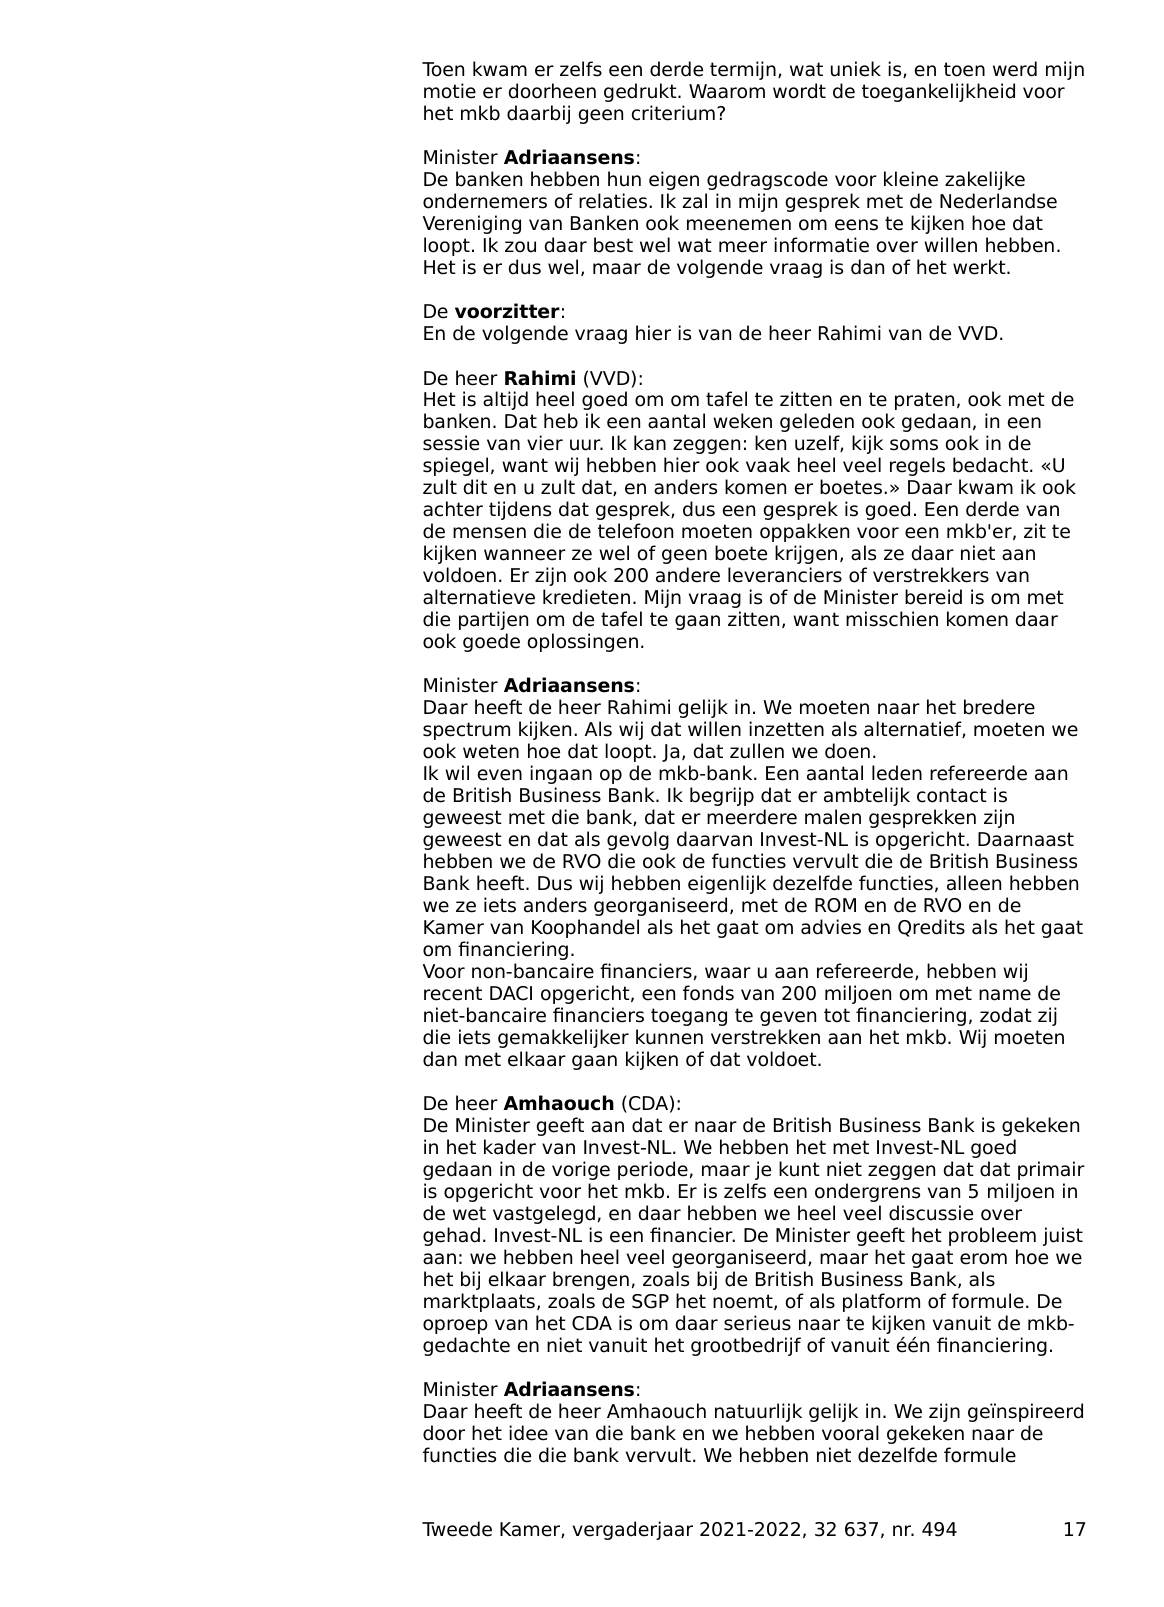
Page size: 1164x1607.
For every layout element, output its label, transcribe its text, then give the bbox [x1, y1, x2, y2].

text En de volgende vraag hier is van de heer Rahimi van de VVD. [422, 323, 1087, 345]
text De heer Rahimi (VVD): [422, 367, 1087, 389]
text Toen kwam er zelfs een derde termijn, wat uniek is, en toen werd mijn motie er doorheen gedrukt. Waarom wordt de toegankelijkheid voor het mkb daarbij geen criterium? [422, 59, 1087, 125]
text Ik wil even ingaan op de mkb-bank. Een aantal leden refereerde aan de British Business Bank. Ik begrijp dat er ambtelijk contact is geweest met die bank, dat er meerdere malen gesprekken zijn geweest en dat als gevolg daarvan Invest-NL is opgericht. Daarnaast hebben we de RVO die ook de functies vervult die de British Business Bank heeft. Dus wij hebben eigenlijk dezelfde functies, alleen hebben we ze iets anders georganiseerd, met de ROM en de RVO en de Kamer van Koophandel als het gaat om advies en Qredits als het gaat om financiering. [422, 763, 1087, 961]
text De heer Amhaouch (CDA): [422, 1093, 1087, 1115]
text Minister Adriaansens: [422, 1379, 1087, 1401]
text Daar heeft de heer Rahimi gelijk in. We moeten naar het bredere spectrum kijken. Als wij dat willen inzetten als alternatief, moeten we ook weten hoe dat loopt. Ja, dat zullen we doen. [422, 697, 1087, 763]
text De voorzitter: [422, 301, 1087, 323]
text De Minister geeft aan dat er naar de British Business Bank is gekeken in het kader van Invest-NL. We hebben het met Invest-NL goed gedaan in de vorige periode, maar je kunt niet zeggen dat dat primair is opgericht voor het mkb. Er is zelfs een ondergrens van 5 miljoen in de wet vastgelegd, en daar hebben we heel veel discussie over gehad. Invest-NL is een financier. De Minister geeft het probleem juist aan: we hebben heel veel georganiseerd, maar het gaat erom hoe we het bij elkaar brengen, zoals bij de British Business Bank, als marktplaats, zoals de SGP het noemt, of als platform of formule. De oproep van het CDA is om daar serieus naar te kijken vanuit de mkb-gedachte en niet vanuit het grootbedrijf of vanuit één financiering. [422, 1115, 1087, 1357]
text Daar heeft de heer Amhaouch natuurlijk gelijk in. We zijn geïnspireerd door het idee van die bank en we hebben vooral gekeken naar de functies die die bank vervult. We hebben niet dezelfde formule [422, 1401, 1087, 1467]
text Voor non-bancaire financiers, waar u aan refereerde, hebben wij recent DACI opgericht, een fonds van 200 miljoen om met name de niet-bancaire financiers toegang te geven tot financiering, zodat zij die iets gemakkelijker kunnen verstrekken aan het mkb. Wij moeten dan met elkaar gaan kijken of dat voldoet. [422, 961, 1087, 1071]
text De banken hebben hun eigen gedragscode voor kleine zakelijke ondernemers of relaties. Ik zal in mijn gesprek met de Nederlandse Vereniging van Banken ook meenemen om eens te kijken hoe dat loopt. Ik zou daar best wel wat meer informatie over willen hebben. Het is er dus wel, maar de volgende vraag is dan of het werkt. [422, 169, 1087, 279]
text Minister Adriaansens: [422, 675, 1087, 697]
text Het is altijd heel goed om om tafel te zitten en te praten, ook met de banken. Dat heb ik een aantal weken geleden ook gedaan, in een sessie van vier uur. Ik kan zeggen: ken uzelf, kijk soms ook in de spiegel, want wij hebben hier ook vaak heel veel regels bedacht. «U zult dit en u zult dat, en anders komen er boetes.» Daar kwam ik ook achter tijdens dat gesprek, dus een gesprek is goed. Een derde van de mensen die de telefoon moeten oppakken voor een mkb'er, zit te kijken wanneer ze wel of geen boete krijgen, als ze daar niet aan voldoen. Er zijn ook 200 andere leveranciers of verstrekkers van alternatieve kredieten. Mijn vraag is of de Minister bereid is om met die partijen om de tafel te gaan zitten, want misschien komen daar ook goede oplossingen. [422, 389, 1087, 653]
text Minister Adriaansens: [422, 147, 1087, 169]
